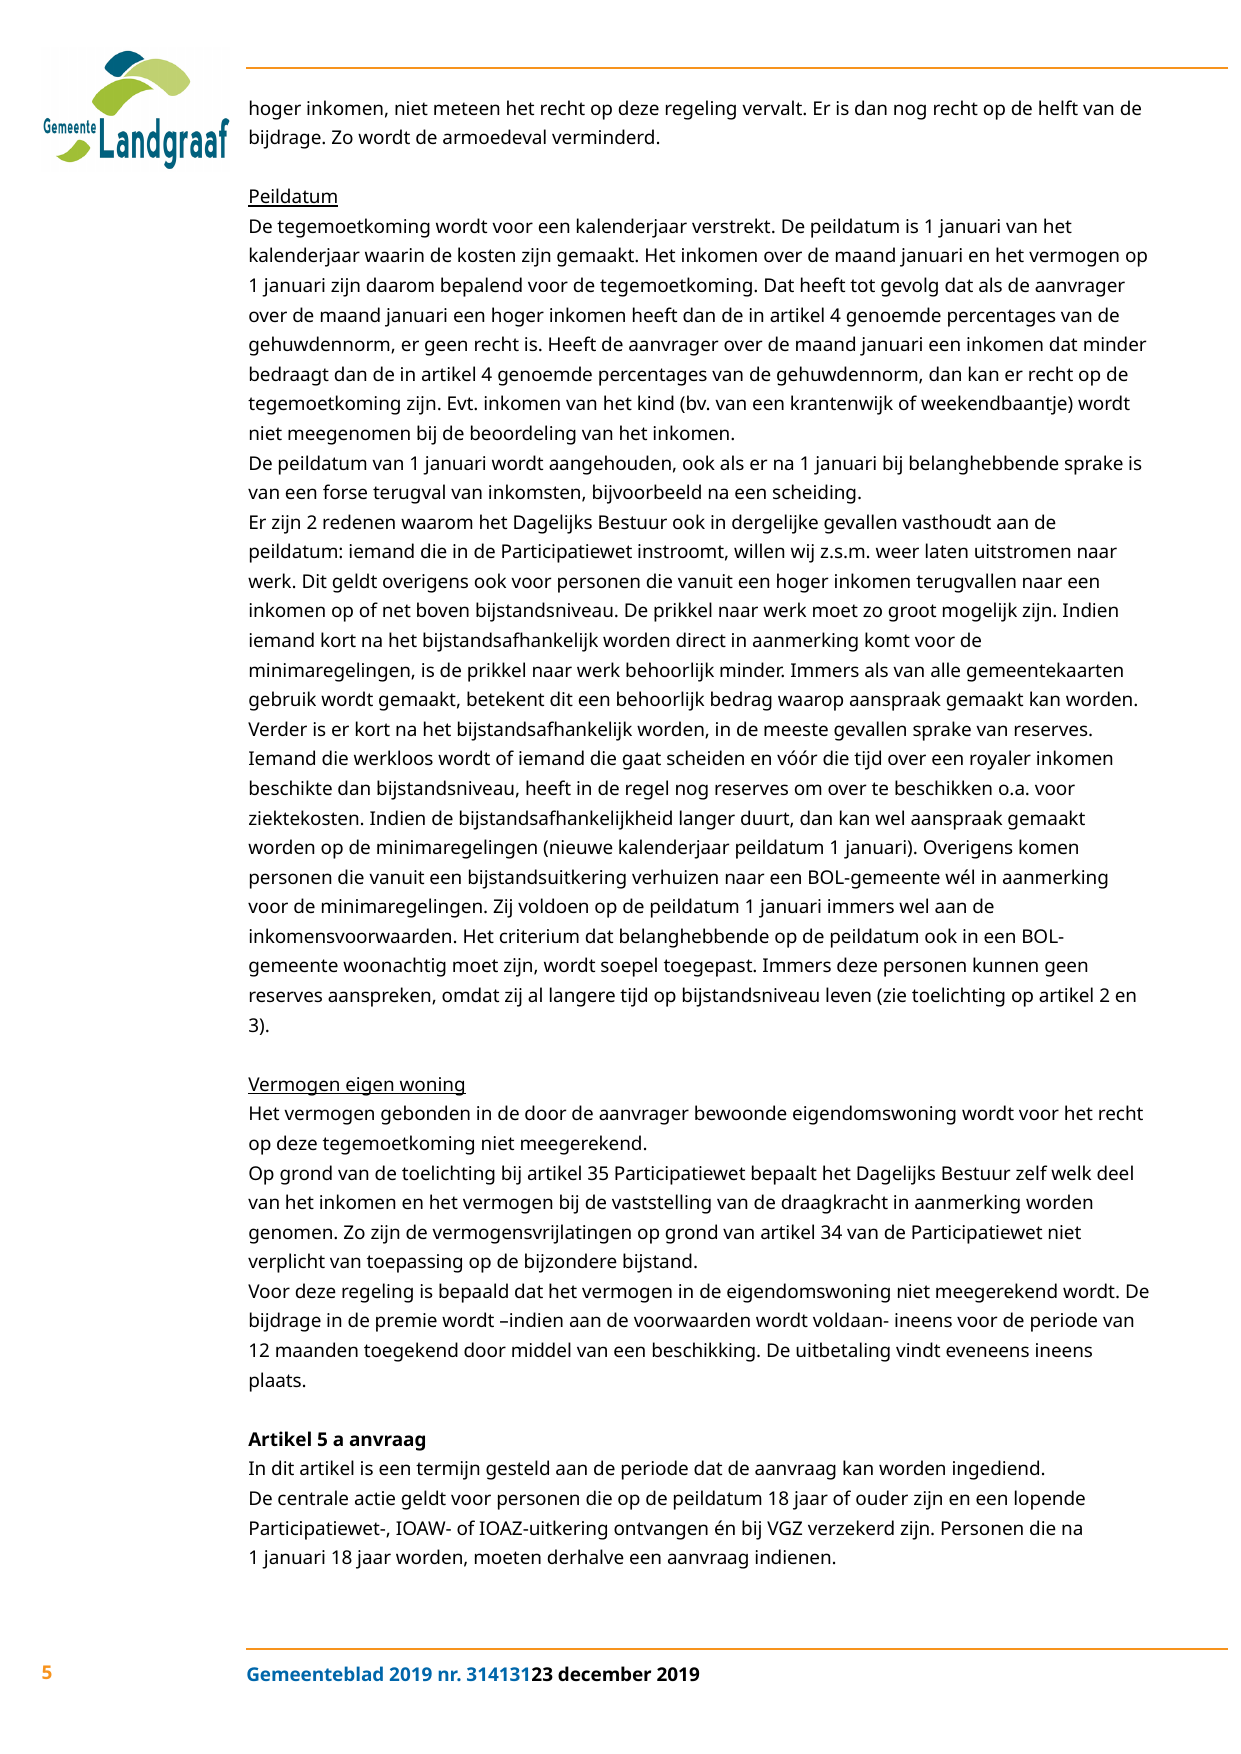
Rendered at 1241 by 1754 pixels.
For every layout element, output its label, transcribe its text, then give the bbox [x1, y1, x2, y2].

text De centrale actie geldt voor personen die op de peildatum 18 jaar of ouder zijn en een lopende [248, 1485, 1152, 1511]
text Er zijn 2 redenen waarom het Dagelijks Bestuur ook in dergelijke gevallen vasthoudt aan de peildatum: iemand die in de Participatiewet instroomt, willen wij z.s.m. weer laten uitstromen naar werk. Dit geldt overigens ook voor personen die vanuit een hoger inkomen terugvallen naar een inkomen op of net boven bijstandsniveau. De prikkel naar werk moet zo groot mogelijk zijn. Indien iemand kort na het bijstandsafhankelijk worden direct in aanmerking komt voor de minimaregelingen, is de prikkel naar werk behoorlijk minder. Immers als van alle gemeentekaarten gebruik wordt gemaakt, betekent dit een behoorlijk bedrag waarop aanspraak gemaakt kan worden. [248, 509, 1152, 712]
text Op grond van de toelichting bij artikel 35 Participatiewet bepaalt het Dagelijks Bestuur zelf welk deel van het inkomen en het vermogen bij de vaststelling van de draagkracht in aanmerking worden genomen. Zo zijn de vermogensvrijlatingen op grond van artikel 34 van de Participatiewet niet verplicht van toepassing op de bijzondere bijstand. [248, 1160, 1152, 1274]
picture [41, 47, 231, 172]
text Peildatum [248, 183, 1152, 209]
text De peildatum van 1 januari wordt aangehouden, ook als er na 1 januari bij belanghebbende sprake is van een forse terugval van inkomsten, bijvoorbeeld na een scheiding. [248, 450, 1152, 505]
text Voor deze regeling is bepaald dat het vermogen in de eigendomswoning niet meegerekend wordt. De bijdrage in de premie wordt –indien aan de voorwaarden wordt voldaan- ineens voor de periode van 12 maanden toegekend door middel van een beschikking. De uitbetaling vindt eveneens ineens plaats. [248, 1278, 1152, 1393]
text Verder is er kort na het bijstandsafhankelijk worden, in de meeste gevallen sprake van reserves. Iemand die werkloos wordt of iemand die gaat scheiden en vóór die tijd over een royaler inkomen beschikte dan bijstandsniveau, heeft in de regel nog reserves om over te beschikken o.a. voor ziektekosten. Indien de bijstandsafhankelijkheid langer duurt, dan kan wel aanspraak gemaakt worden op de minimaregelingen (nieuwe kalenderjaar peildatum 1 januari). Overigens komen personen die vanuit een bijstandsuitkering verhuizen naar een BOL-gemeente wél in aanmerking voor de minimaregelingen. Zij voldoen op de peildatum 1 januari immers wel aan de inkomensvoorwaarden. Het criterium dat belanghebbende op de peildatum ook in een BOL-gemeente woonachtig moet zijn, wordt soepel toegepast. Immers deze personen kunnen geen reserves aanspreken, omdat zij al langere tijd op bijstandsniveau leven (zie toelichting op artikel 2 en 3). [248, 716, 1152, 1038]
text 1 januari 18 jaar worden, moeten derhalve een aanvraag indienen. [248, 1544, 1152, 1570]
text De tegemoetkoming wordt voor een kalenderjaar verstrekt. De peildatum is 1 januari van het kalenderjaar waarin de kosten zijn gemaakt. Het inkomen over de maand januari en het vermogen op 1 januari zijn daarom bepalend voor de tegemoetkoming. Dat heeft tot gevolg dat als de aanvrager over de maand januari een hoger inkomen heeft dan de in artikel 4 genoemde percentages van de gehuwdennorm, er geen recht is. Heeft de aanvrager over de maand januari een inkomen dat minder bedraagt dan de in artikel 4 genoemde percentages van de gehuwdennorm, dan kan er recht op de tegemoetkoming zijn. Evt. inkomen van het kind (bv. van een krantenwijk of weekendbaantje) wordt niet meegenomen bij de beoordeling van het inkomen. [248, 213, 1152, 446]
text Het vermogen gebonden in de door de aanvrager bewoonde eigendomswoning wordt voor het recht op deze tegemoetkoming niet meegerekend. [248, 1101, 1152, 1156]
text Participatiewet-, IOAW- of IOAZ-uitkering ontvangen én bij VGZ verzekerd zijn. Personen die na [248, 1515, 1152, 1541]
text hoger inkomen, niet meteen het recht op deze regeling vervalt. Er is dan nog recht op de helft van de bijdrage. Zo wordt de armoedeval verminderd. [248, 95, 1152, 150]
text Artikel 5 a anvraag [248, 1426, 1152, 1452]
text Vermogen eigen woning [248, 1071, 1152, 1097]
text In dit artikel is een termijn gesteld aan de periode dat de aanvraag kan worden ingediend. [248, 1456, 1152, 1481]
